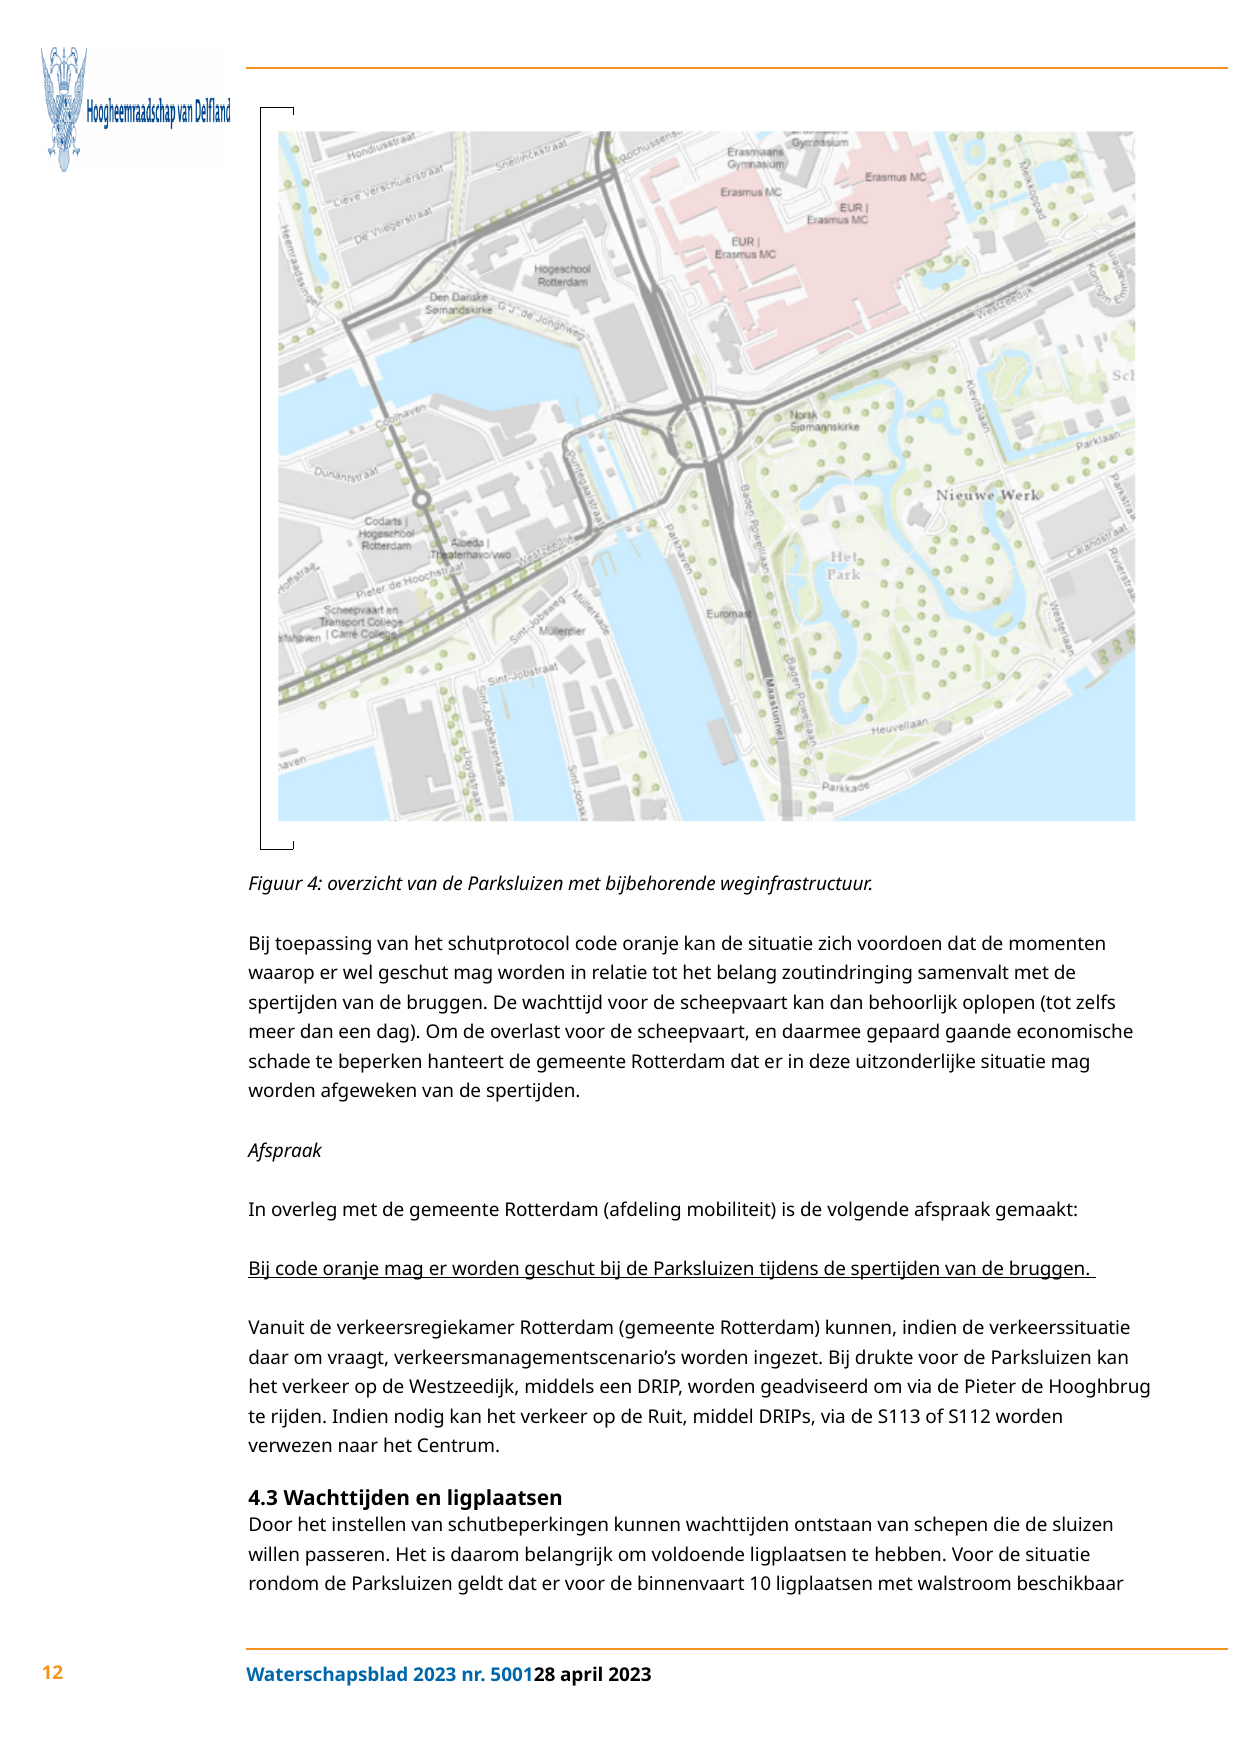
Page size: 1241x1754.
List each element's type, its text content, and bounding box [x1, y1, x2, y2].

picture [268, 115, 1149, 841]
text In overleg met de gemeente Rotterdam (afdeling mobiliteit) is de volgende afspraak gemaakt: [248, 1196, 1152, 1222]
text Afspraak [248, 1137, 1152, 1162]
text Bij toepassing van het schutprotocol code oranje kan de situatie zich voordoen dat de momenten waarop er wel geschut mag worden in relatie tot het belang zoutindringing samenvalt met de spertijden van de bruggen. De wachttijd voor de scheepvaart kan dan behoorlijk oplopen (tot zelfs meer dan een dag). Om de overlast voor de scheepvaart, en daarmee gepaard gaande economische schade te beperken hanteert de gemeente Rotterdam dat er in deze uitzonderlijke situatie mag worden afgeweken van de spertijden. [248, 930, 1152, 1103]
text Bij code oranje mag er worden geschut bij de Parksluizen tijdens de spertijden van de bruggen. [248, 1255, 1152, 1281]
text 4.3 Wachttijden en ligplaatsen [248, 1483, 1152, 1511]
picture [41, 47, 231, 172]
text Door het instellen van schutbeperkingen kunnen wachttijden ontstaan van schepen die de sluizen willen passeren. Het is daarom belangrijk om voldoende ligplaatsen te hebben. Voor de situatie rondom de Parksluizen geldt dat er voor de binnenvaart 10 ligplaatsen met walstroom beschikbaar [248, 1511, 1152, 1596]
text Vanuit de verkeersregiekamer Rotterdam (gemeente Rotterdam) kunnen, indien de verkeerssituatie daar om vraagt, verkeersmanagementscenario’s worden ingezet. Bij drukte voor de Parksluizen kan het verkeer op de Westzeedijk, middels een DRIP, worden geadviseerd om via de Pieter de Hooghbrug te rijden. Indien nodig kan het verkeer op de Ruit, middel DRIPs, via de S113 of S112 worden verwezen naar het Centrum. [248, 1314, 1152, 1458]
text Figuur 4: overzicht van de Parksluizen met bijbehorende weginfrastructuur. [248, 871, 1152, 896]
